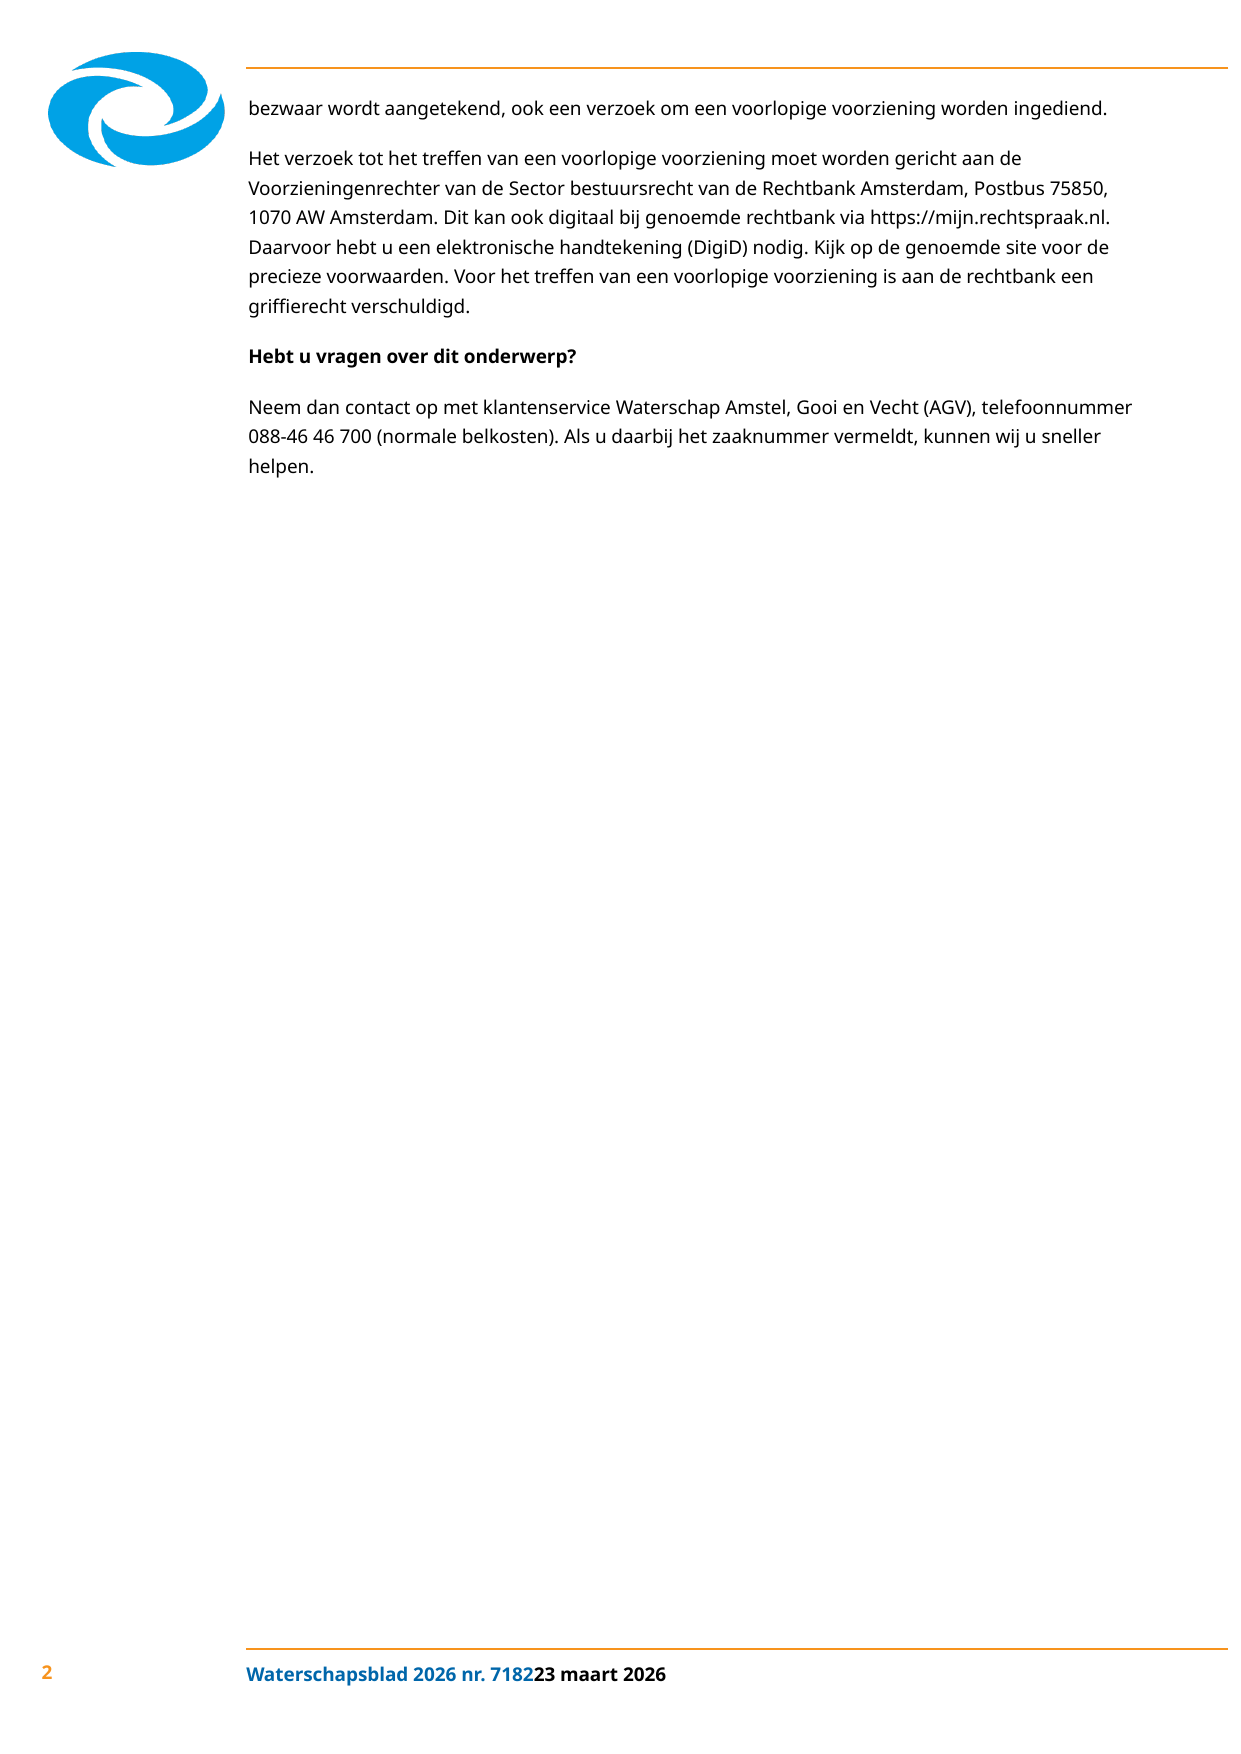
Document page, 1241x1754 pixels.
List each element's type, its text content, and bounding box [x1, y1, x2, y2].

text Het verzoek tot het treffen van een voorlopige voorziening moet worden gericht aan de Voorzieningenrechter van de Sector bestuursrecht van de Rechtbank Amsterdam, Postbus 75850, 1070 AW Amsterdam. Dit kan ook digitaal bij genoemde rechtbank via https://mijn.rechtspraak.nl. Daarvoor hebt u een elektronische handtekening (DigiD) nodig. Kijk op de genoemde site voor de precieze voorwaarden. Voor het treffen van een voorlopige voorziening is aan de rechtbank een griffierecht verschuldigd. [248, 145, 1152, 319]
text bezwaar wordt aangetekend, ook een verzoek om een voorlopige voorziening worden ingediend. [248, 95, 1152, 121]
picture [41, 47, 231, 172]
text Neem dan contact op met klantenservice Waterschap Amstel, Gooi en Vecht (AGV), telefoonnummer 088-46 46 700 (normale belkosten). Als u daarbij het zaaknummer vermeldt, kunnen wij u sneller helpen. [248, 394, 1152, 479]
text Hebt u vragen over dit onderwerp? [248, 343, 1152, 369]
